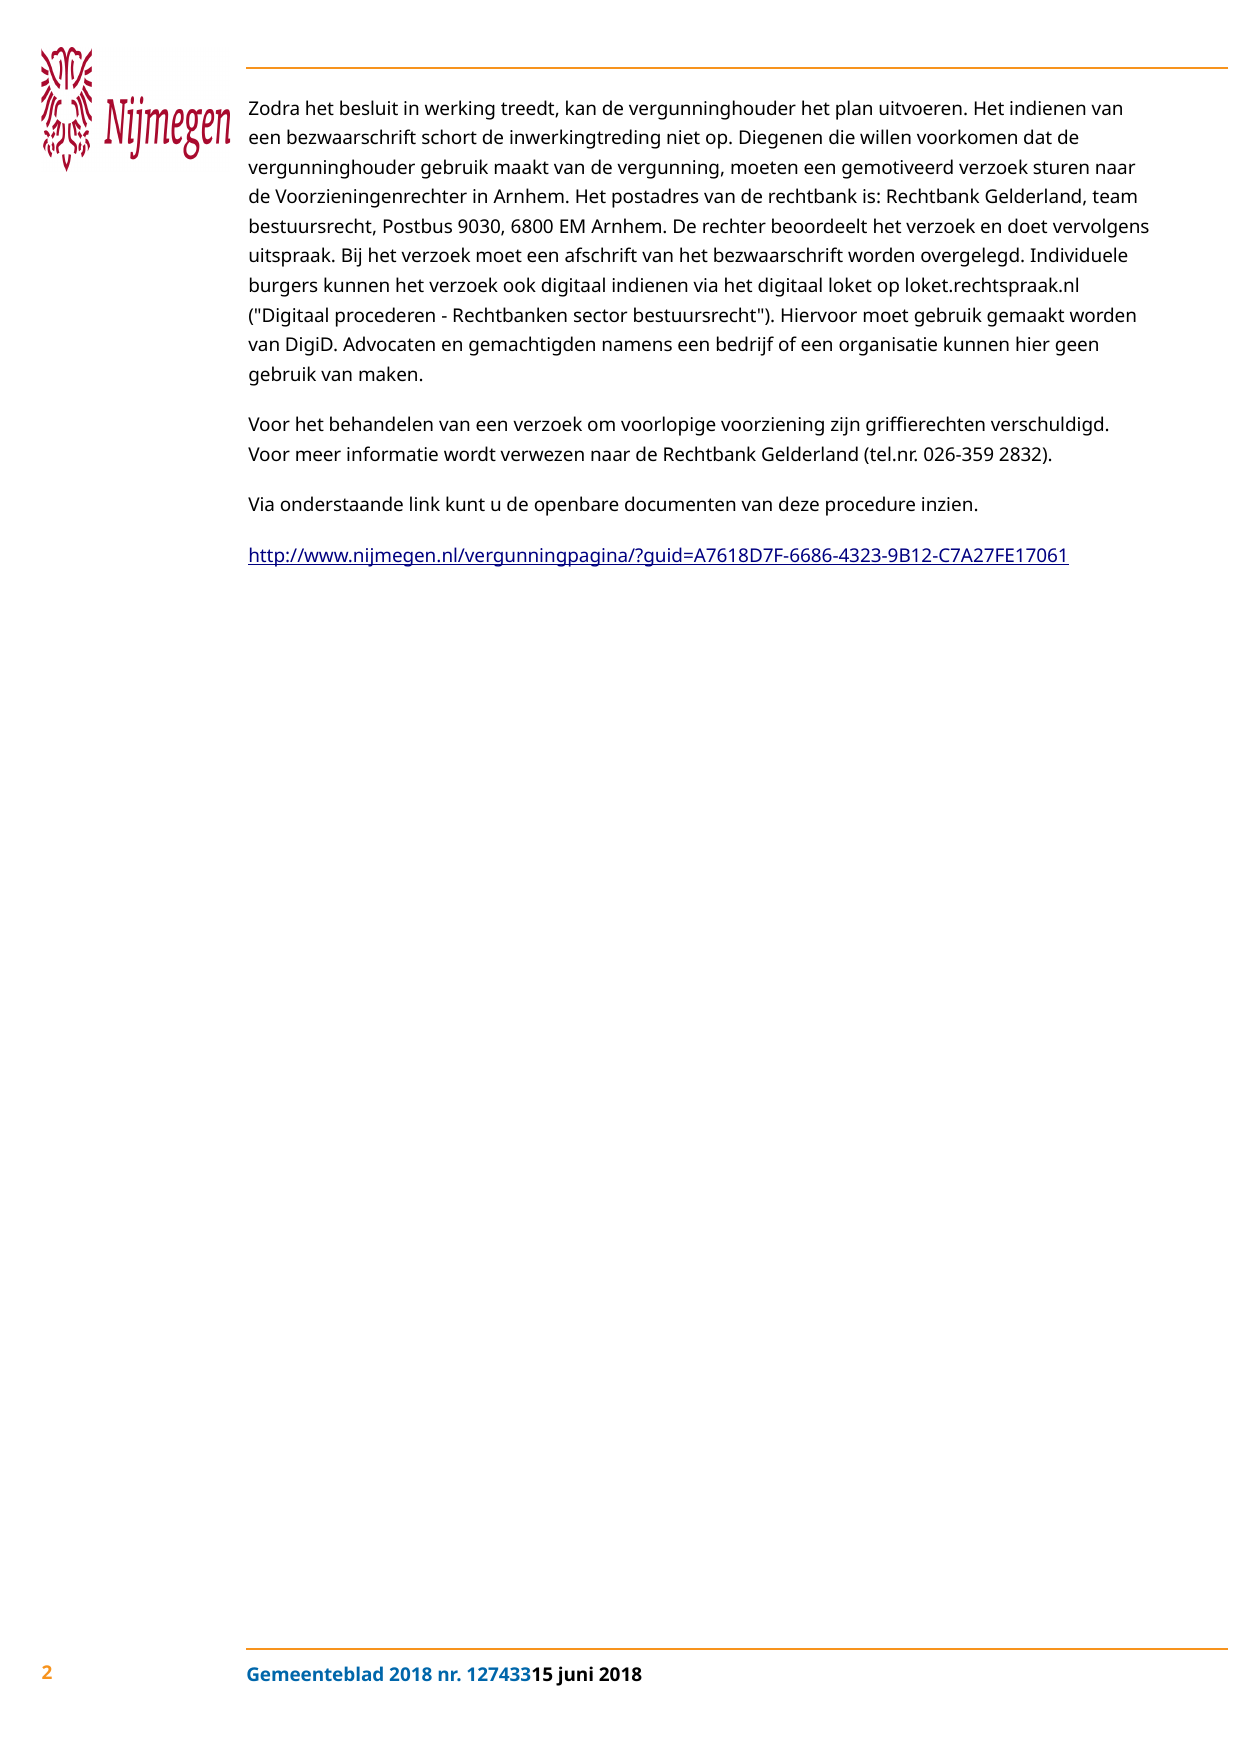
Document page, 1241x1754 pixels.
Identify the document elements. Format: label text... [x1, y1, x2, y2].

text Zodra het besluit in werking treedt, kan de vergunninghouder het plan uitvoeren. Het indienen van een bezwaarschrift schort de inwerkingtreding niet op. Diegenen die willen voorkomen dat de vergunninghouder gebruik maakt van de vergunning, moeten een gemotiveerd verzoek sturen naar de Voorzieningenrechter in Arnhem. Het postadres van de rechtbank is: Rechtbank Gelderland, team bestuursrecht, Postbus 9030, 6800 EM Arnhem. De rechter beoordeelt het verzoek en doet vervolgens uitspraak. Bij het verzoek moet een afschrift van het bezwaarschrift worden overgelegd. Individuele burgers kunnen het verzoek ook digitaal indienen via het digitaal loket op loket.rechtspraak.nl ("Digitaal procederen - Rechtbanken sector bestuursrecht"). Hiervoor moet gebruik gemaakt worden van DigiD. Advocaten en gemachtigden namens een bedrijf of een organisatie kunnen hier geen gebruik van maken. [248, 95, 1152, 387]
text Via onderstaande link kunt u de openbare documenten van deze procedure inzien. [248, 491, 1152, 517]
text Voor het behandelen van een verzoek om voorlopige voorziening zijn griffierechten verschuldigd. Voor meer informatie wordt verwezen naar de Rechtbank Gelderland (tel.nr. 026-359 2832). [248, 411, 1152, 467]
picture [41, 47, 231, 172]
text http://www.nijmegen.nl/vergunningpagina/?guid=A7618D7F-6686-4323-9B12-C7A27FE17061 [248, 542, 1152, 568]
